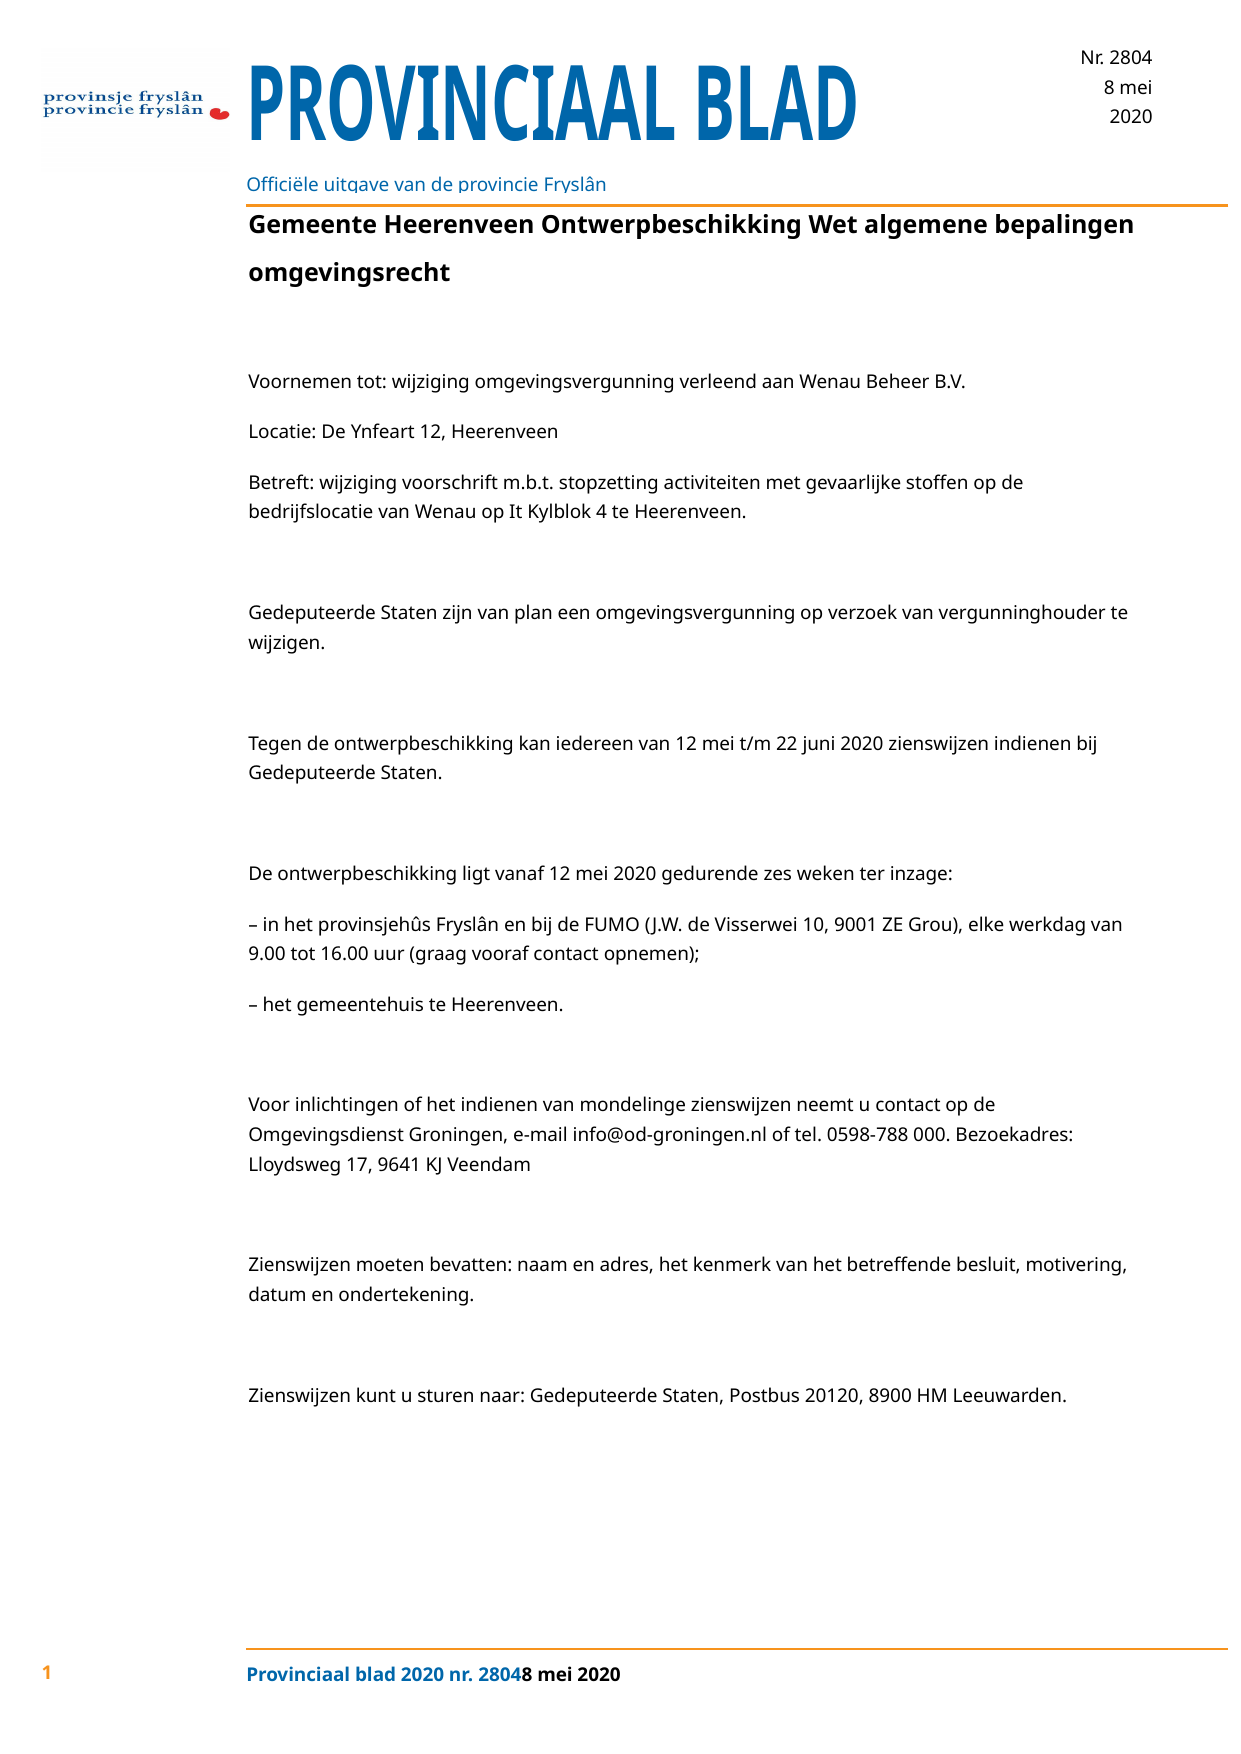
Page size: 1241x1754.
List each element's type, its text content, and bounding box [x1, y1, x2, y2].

picture [41, 47, 231, 172]
text – het gemeentehuis te Heerenveen. [248, 991, 1152, 1017]
text De ontwerpbeschikking ligt vanaf 12 mei 2020 gedurende zes weken ter inzage: [248, 860, 1152, 886]
text Voor inlichtingen of het indienen van mondelinge zienswijzen neemt u contact op de Omgevingsdienst Groningen, e-mail info@od-groningen.nl of tel. 0598-788 000. Bezoekadres: Lloydsweg 17, 9641 KJ Veendam [248, 1092, 1152, 1177]
text Betreft: wijziging voorschrift m.b.t. stopzetting activiteiten met gevaarlijke stoffen op de bedrijfslocatie van Wenau op It Kylblok 4 te Heerenveen. [248, 469, 1152, 524]
text Gemeente Heerenveen Ontwerpbeschikking Wet algemene bepalingen omgevingsrecht [248, 207, 1152, 288]
text Gedeputeerde Staten zijn van plan een omgevingsvergunning op verzoek van vergunninghouder te wijzigen. [248, 599, 1152, 655]
text Voornemen tot: wijziging omgevingsvergunning verleend aan Wenau Beheer B.V. [248, 368, 1152, 394]
text Zienswijzen kunt u sturen naar: Gedeputeerde Staten, Postbus 20120, 8900 HM Leeuwarden. [248, 1382, 1152, 1408]
text Locatie: De Ynfeart 12, Heerenveen [248, 419, 1152, 444]
text – in het provinsjehûs Fryslân en bij de FUMO (J.W. de Visserwei 10, 9001 ZE Grou), elke werkdag van 9.00 tot 16.00 uur (graag vooraf contact opnemen); [248, 911, 1152, 966]
text Tegen de ontwerpbeschikking kan iedereen van 12 mei t/m 22 juni 2020 zienswijzen indienen bij Gedeputeerde Staten. [248, 730, 1152, 785]
text Zienswijzen moeten bevatten: naam en adres, het kenmerk van het betreffende besluit, motivering, datum en ondertekening. [248, 1252, 1152, 1307]
